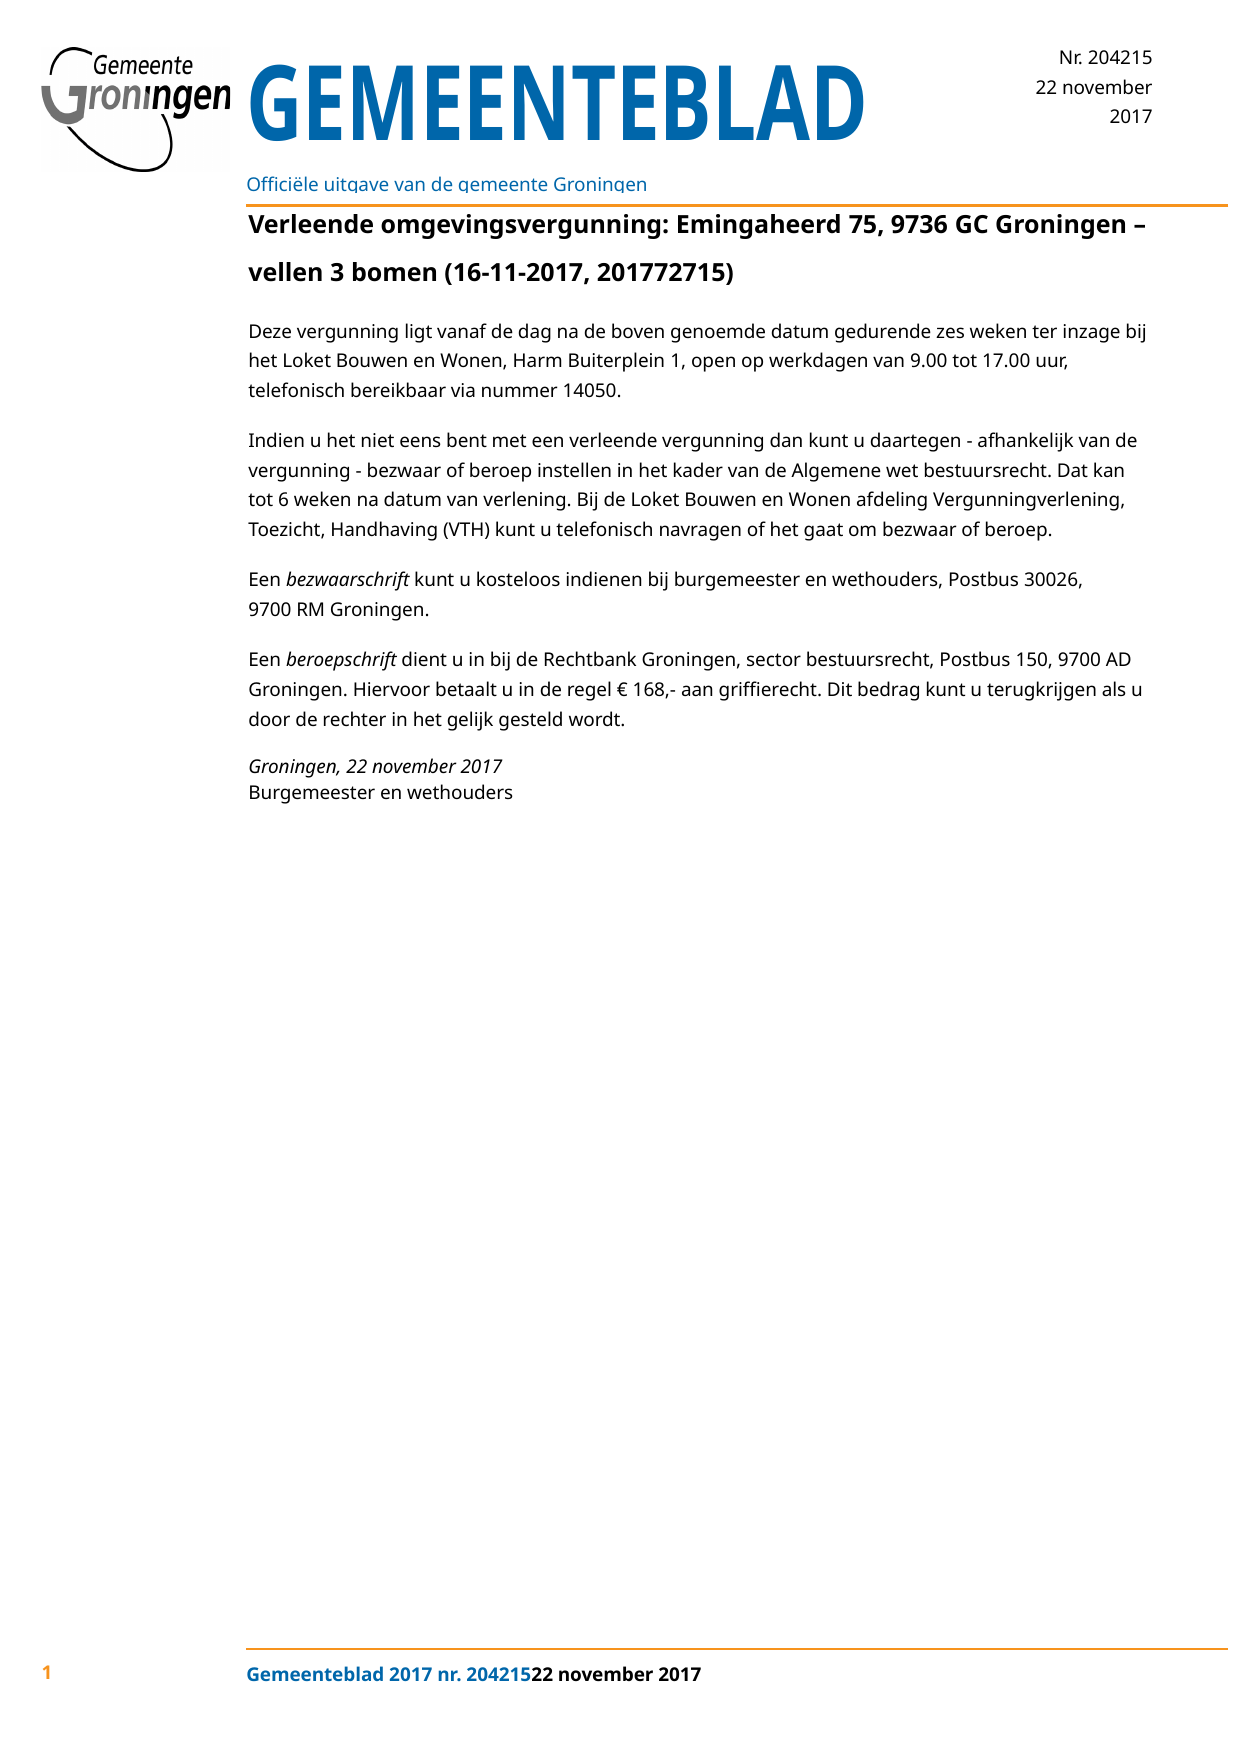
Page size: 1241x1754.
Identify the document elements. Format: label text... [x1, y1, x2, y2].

picture [41, 47, 231, 172]
text Indien u het niet eens bent met een verleende vergunning dan kunt u daartegen - afhankelijk van de vergunning - bezwaar of beroep instellen in het kader van de Algemene wet bestuursrecht. Dat kan tot 6 weken na datum van verlening. Bij de Loket Bouwen en Wonen afdeling Vergunningverlening, Toezicht, Handhaving (VTH) kunt u telefonisch navragen of het gaat om bezwaar of beroep. [248, 427, 1152, 542]
text Deze vergunning ligt vanaf de dag na de boven genoemde datum gedurende zes weken ter inzage bij het Loket Bouwen en Wonen, Harm Buiterplein 1, open op werkdagen van 9.00 tot 17.00 uur, telefonisch bereikbaar via nummer 14050. [248, 318, 1152, 403]
text Verleende omgevingsvergunning: Emingaheerd 75, 9736 GC Groningen – vellen 3 bomen (16-11-2017, 201772715) [248, 207, 1152, 288]
text Een beroepschrift dient u in bij de Rechtbank Groningen, sector bestuursrecht, Postbus 150, 9700 AD Groningen. Hiervoor betaalt u in de regel € 168,- aan griffierecht. Dit bedrag kunt u terugkrijgen als u door de rechter in het gelijk gesteld wordt. [248, 647, 1152, 732]
text Groningen, 22 november 2017 [248, 754, 1152, 779]
text Burgemeester en wethouders [248, 779, 1152, 805]
text Een bezwaarschrift kunt u kosteloos indienen bij burgemeester en wethouders, Postbus 30026, 9700 RM Groningen. [248, 567, 1152, 622]
